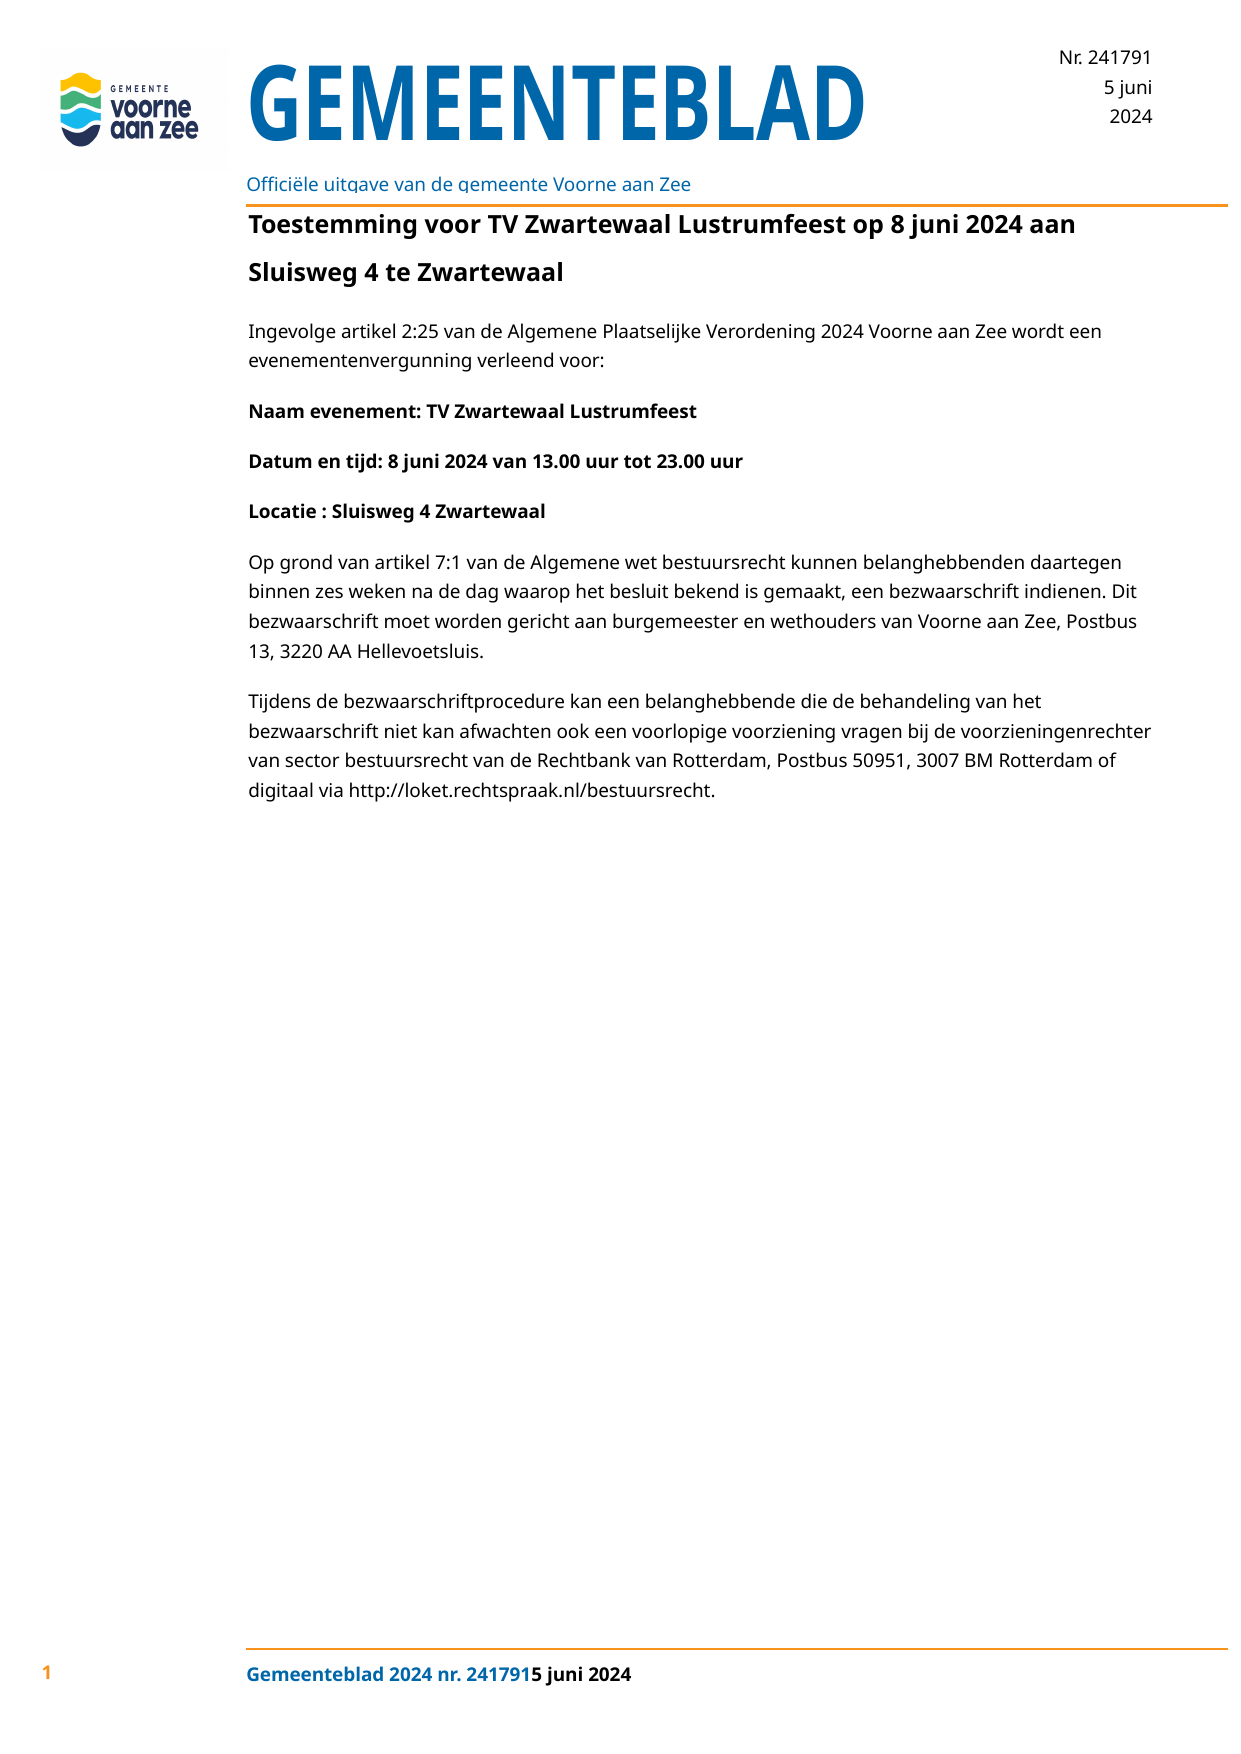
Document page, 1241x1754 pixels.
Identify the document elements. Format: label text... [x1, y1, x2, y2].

text Ingevolge artikel 2:25 van de Algemene Plaatselijke Verordening 2024 Voorne aan Zee wordt een evenementenvergunning verleend voor: [248, 318, 1152, 373]
text Tijdens de bezwaarschriftprocedure kan een belanghebbende die de behandeling van het bezwaarschrift niet kan afwachten ook een voorlopige voorziening vragen bij de voorzieningenrechter van sector bestuursrecht van de Rechtbank van Rotterdam, Postbus 50951, 3007 BM Rotterdam of digitaal via http://loket.rechtspraak.nl/bestuursrecht. [248, 688, 1152, 803]
picture [41, 47, 231, 172]
text Op grond van artikel 7:1 van de Algemene wet bestuursrecht kunnen belanghebbenden daartegen binnen zes weken na de dag waarop het besluit bekend is gemaakt, een bezwaarschrift indienen. Dit bezwaarschrift moet worden gericht aan burgemeester en wethouders van Voorne aan Zee, Postbus 13, 3220 AA Hellevoetsluis. [248, 549, 1152, 664]
text Toestemming voor TV Zwartewaal Lustrumfeest op 8 juni 2024 aan Sluisweg 4 te Zwartewaal [248, 207, 1152, 288]
text Naam evenement: TV Zwartewaal Lustrumfeest [248, 398, 1152, 424]
text Locatie : Sluisweg 4 Zwartewaal [248, 499, 1152, 524]
text Datum en tijd: 8 juni 2024 van 13.00 uur tot 23.00 uur [248, 448, 1152, 474]
